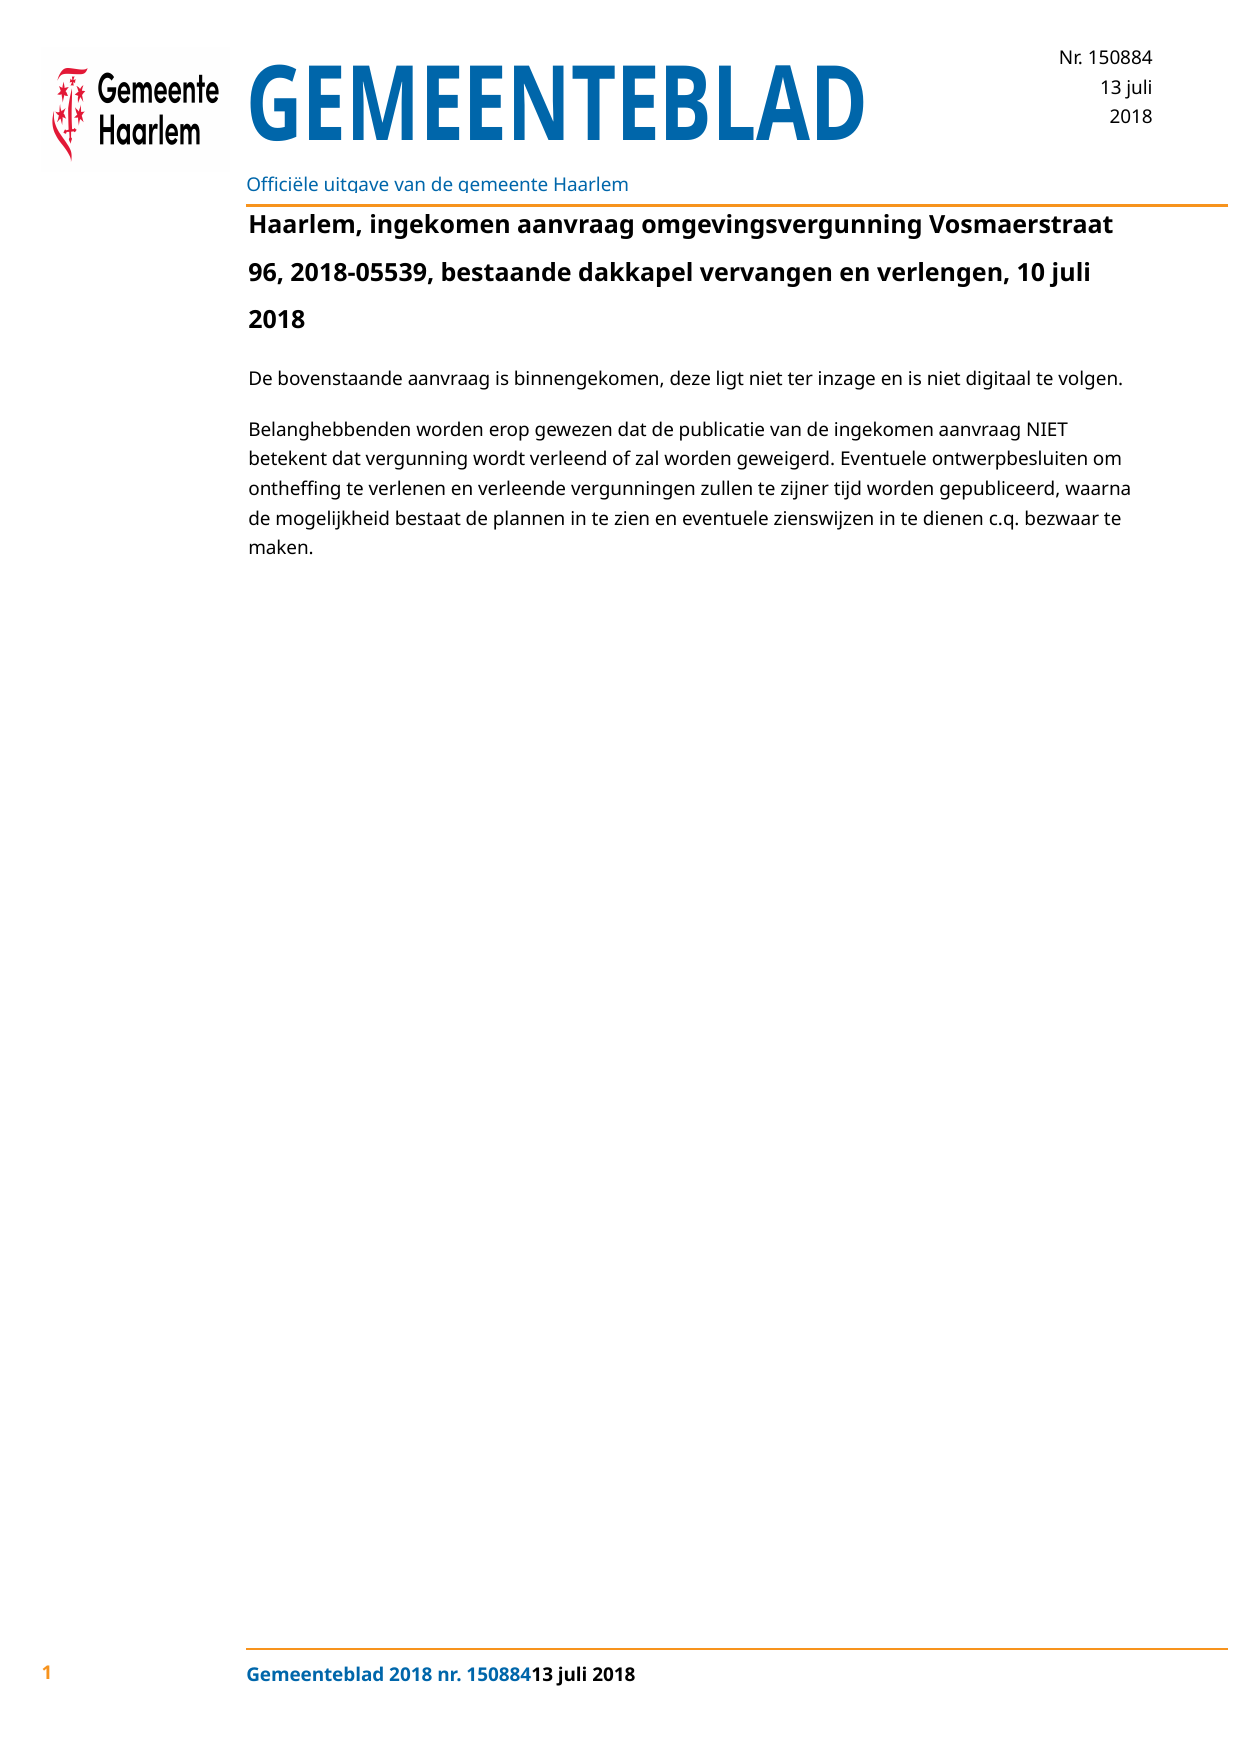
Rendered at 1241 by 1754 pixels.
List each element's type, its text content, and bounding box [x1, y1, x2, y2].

text De bovenstaande aanvraag is binnengekomen, deze ligt niet ter inzage en is niet digitaal te volgen. [248, 366, 1152, 391]
text Haarlem, ingekomen aanvraag omgevingsvergunning Vosmaerstraat 96, 2018-05539, bestaande dakkapel vervangen en verlengen, 10 juli 2018 [248, 207, 1152, 336]
text Belanghebbenden worden erop gewezen dat de publicatie van de ingekomen aanvraag NIET betekent dat vergunning wordt verleend of zal worden geweigerd. Eventuele ontwerpbesluiten om ontheffing te verlenen en verleende vergunningen zullen te zijner tijd worden gepubliceerd, waarna de mogelijkheid bestaat de plannen in te zien en eventuele zienswijzen in te dienen c.q. bezwaar te maken. [248, 416, 1152, 560]
picture [41, 47, 231, 172]
